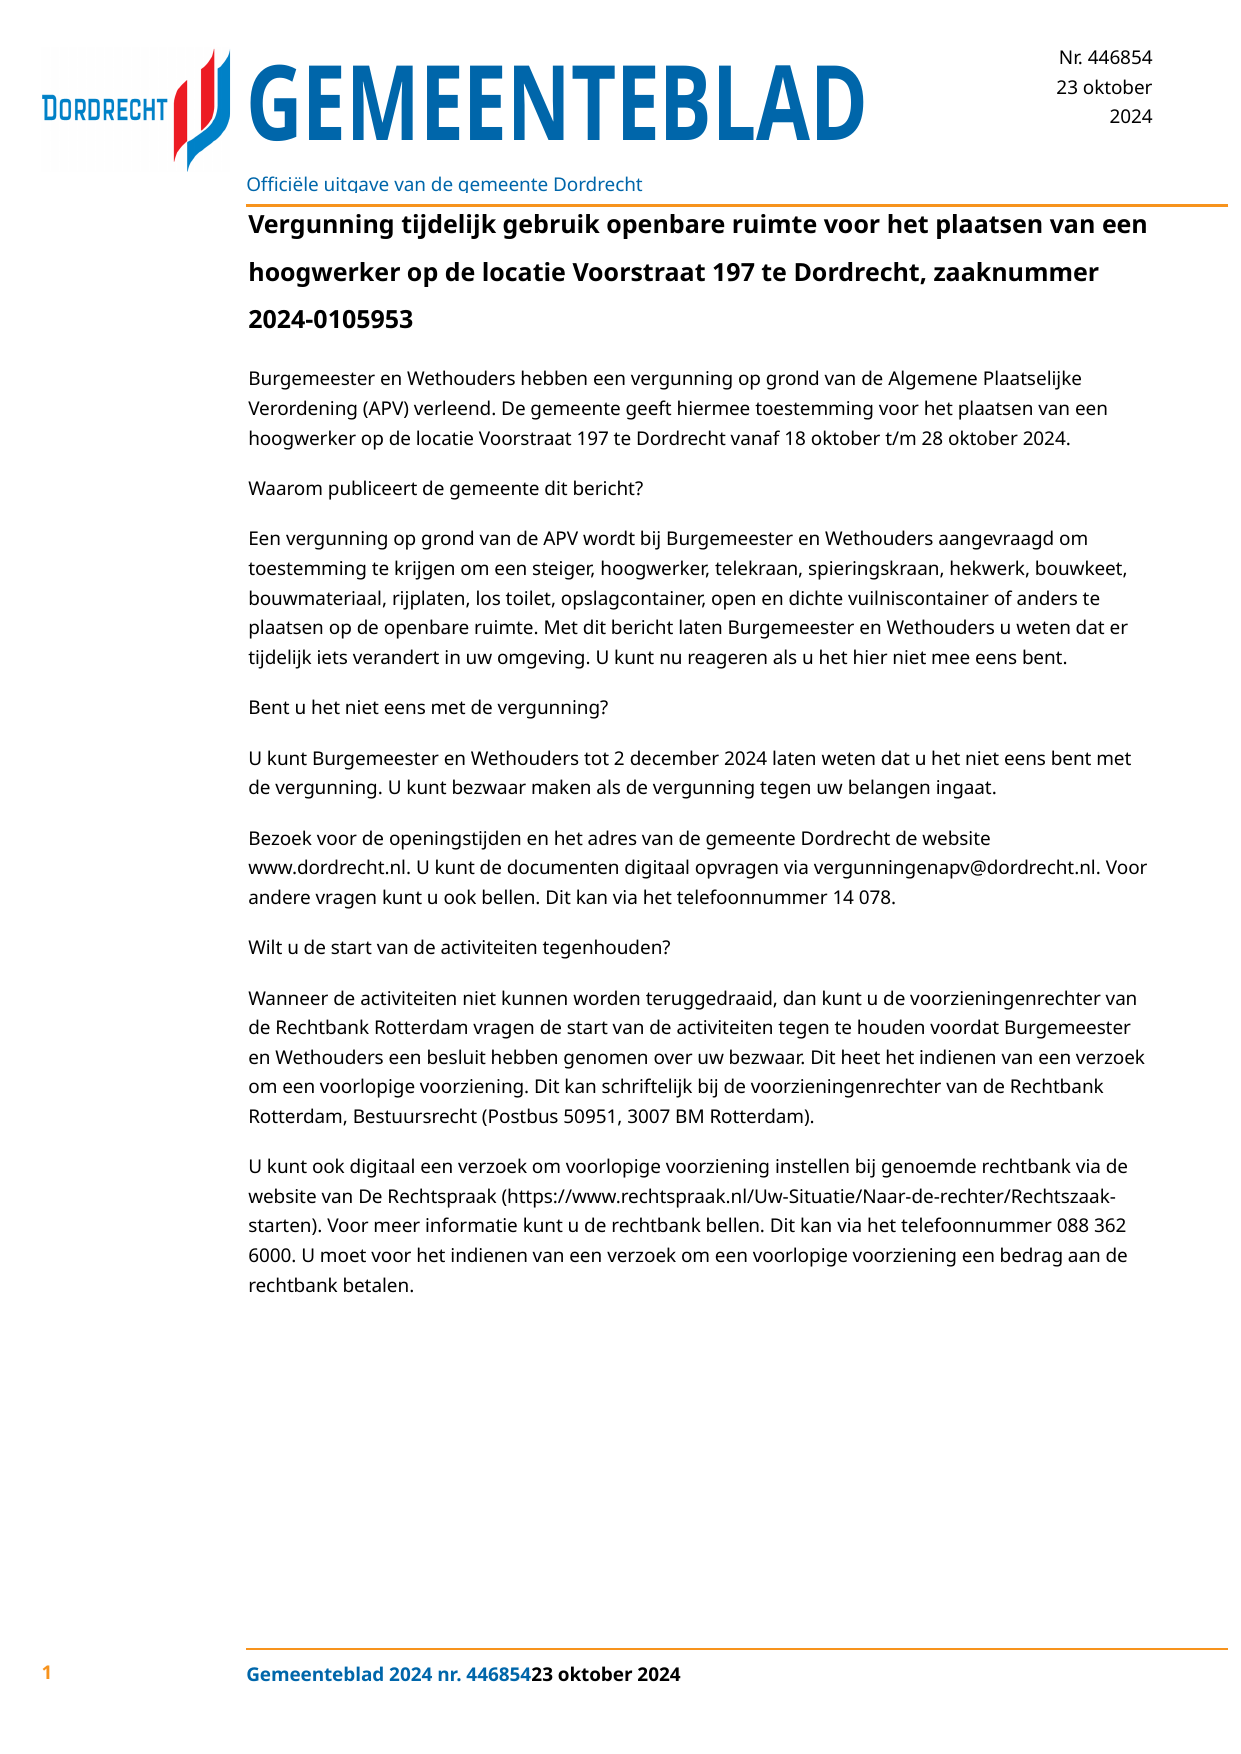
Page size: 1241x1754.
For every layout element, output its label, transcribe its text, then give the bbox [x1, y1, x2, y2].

picture [41, 47, 231, 172]
text Bezoek voor de openingstijden en het adres van de gemeente Dordrecht de website www.dordrecht.nl. U kunt de documenten digitaal opvragen via vergunningenapv@dordrecht.nl. Voor andere vragen kunt u ook bellen. Dit kan via het telefoonnummer 14 078. [248, 825, 1152, 909]
text Wanneer de activiteiten niet kunnen worden teruggedraaid, dan kunt u de voorzieningenrechter van de Rechtbank Rotterdam vragen de start van de activiteiten tegen te houden voordat Burgemeester en Wethouders een besluit hebben genomen over uw bezwaar. Dit heet het indienen van een verzoek om een voorlopige voorziening. Dit kan schriftelijk bij de voorzieningenrechter van de Rechtbank Rotterdam, Bestuursrecht (Postbus 50951, 3007 BM Rotterdam). [248, 985, 1152, 1129]
text Burgemeester en Wethouders hebben een vergunning op grond van de Algemene Plaatselijke Verordening (APV) verleend. De gemeente geeft hiermee toestemming voor het plaatsen van een hoogwerker op de locatie Voorstraat 197 te Dordrecht vanaf 18 oktober t/m 28 oktober 2024. [248, 366, 1152, 450]
text Wilt u de start van de activiteiten tegenhouden? [248, 934, 1152, 960]
text U kunt ook digitaal een verzoek om voorlopige voorziening instellen bij genoemde rechtbank via de website van De Rechtspraak (https://www.rechtspraak.nl/Uw-Situatie/Naar-de-rechter/Rechtszaak-starten). Voor meer informatie kunt u de rechtbank bellen. Dit kan via het telefoonnummer 088 362 6000. U moet voor het indienen van een verzoek om een voorlopige voorziening een bedrag aan de rechtbank betalen. [248, 1153, 1152, 1297]
text Vergunning tijdelijk gebruik openbare ruimte voor het plaatsen van een hoogwerker op de locatie Voorstraat 197 te Dordrecht, zaaknummer 2024-0105953 [248, 207, 1152, 336]
text Een vergunning op grond van de APV wordt bij Burgemeester en Wethouders aangevraagd om toestemming te krijgen om een steiger, hoogwerker, telekraan, spieringskraan, hekwerk, bouwkeet, bouwmateriaal, rijplaten, los toilet, opslagcontainer, open en dichte vuilniscontainer of anders te plaatsen op de openbare ruimte. Met dit bericht laten Burgemeester en Wethouders u weten dat er tijdelijk iets verandert in uw omgeving. U kunt nu reageren als u het hier niet mee eens bent. [248, 526, 1152, 669]
text Waarom publiceert de gemeente dit bericht? [248, 475, 1152, 501]
text U kunt Burgemeester en Wethouders tot 2 december 2024 laten weten dat u het niet eens bent met de vergunning. U kunt bezwaar maken als de vergunning tegen uw belangen ingaat. [248, 745, 1152, 800]
text Bent u het niet eens met de vergunning? [248, 694, 1152, 720]
